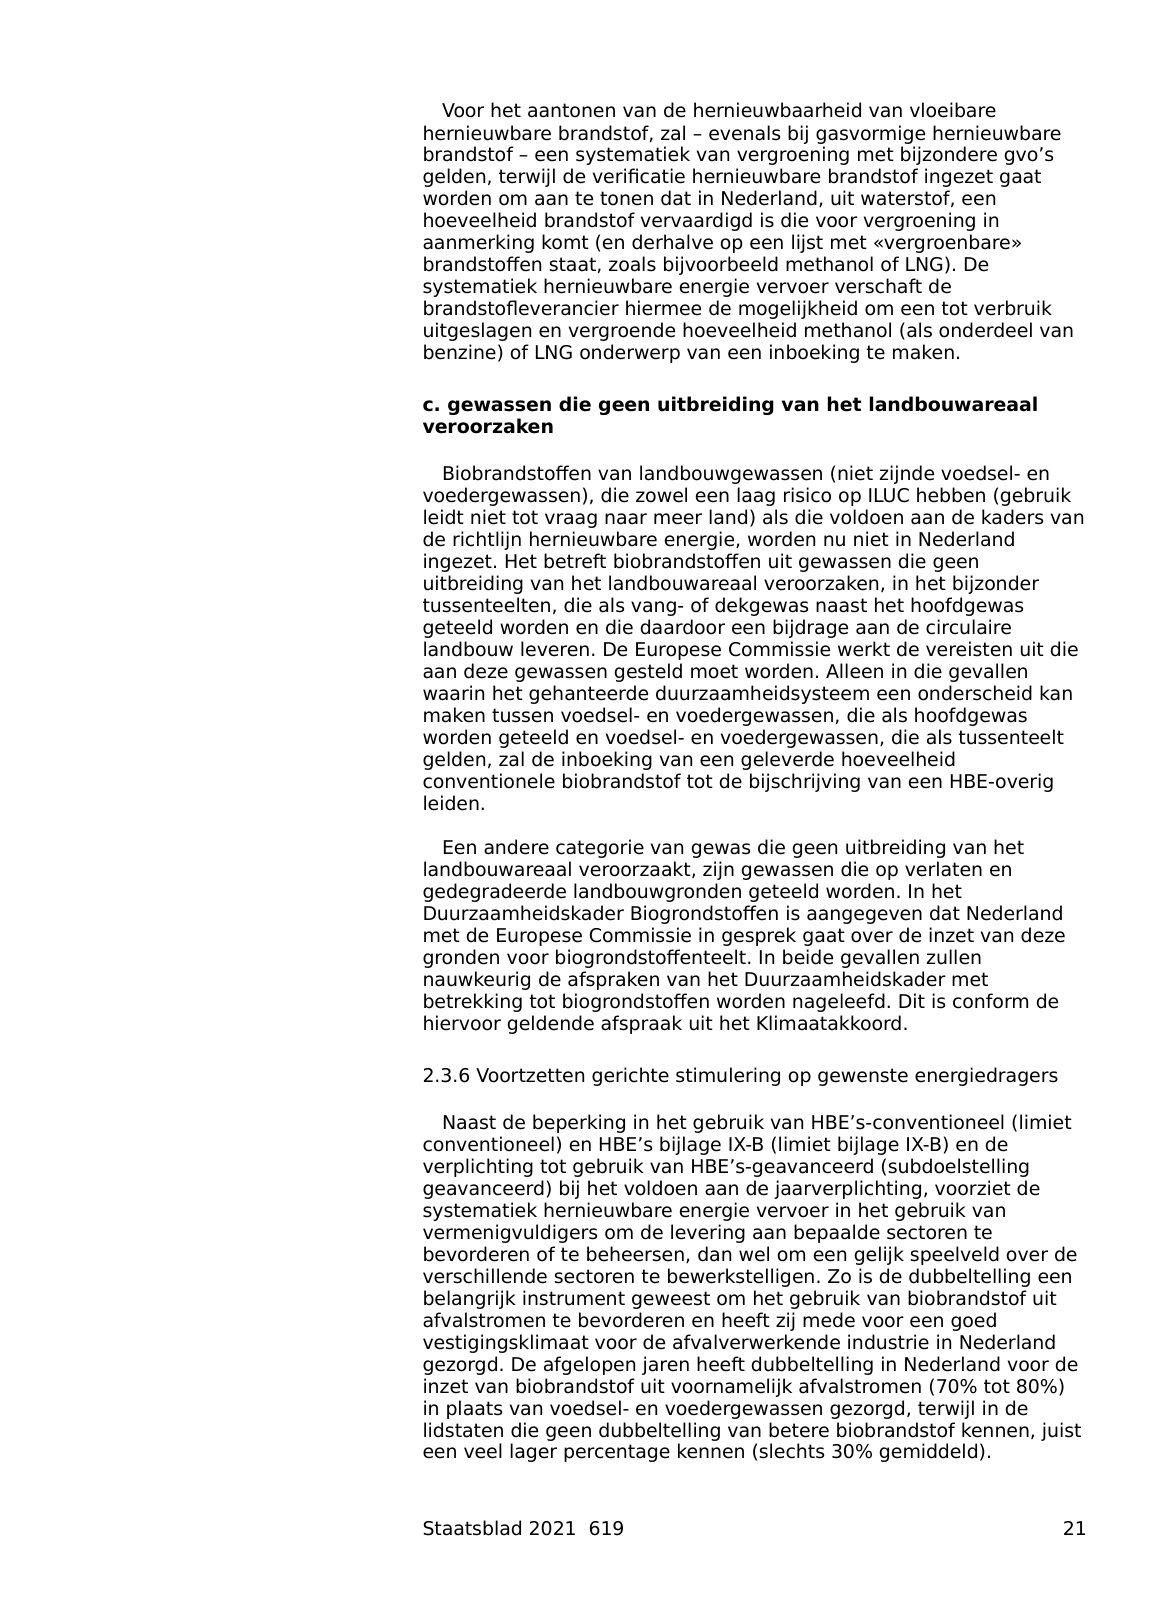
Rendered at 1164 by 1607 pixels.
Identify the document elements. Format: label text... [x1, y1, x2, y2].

subtitle c. gewassen die geen uitbreiding van het landbouwareaal veroorzaken [422, 394, 1087, 438]
text Voor het aantonen van de hernieuwbaarheid van vloeibare hernieuwbare brandstof, zal – evenals bij gasvormige hernieuwbare brandstof – een systematiek van vergroening met bijzondere gvo’s gelden, terwijl de verificatie hernieuwbare brandstof ingezet gaat worden om aan te tonen dat in Nederland, uit waterstof, een hoeveelheid brandstof vervaardigd is die voor vergroening in aanmerking komt (en derhalve op een lijst met «vergroenbare» brandstoffen staat, zoals bijvoorbeeld methanol of LNG). De systematiek hernieuwbare energie vervoer verschaft de brandstofleverancier hiermee de mogelijkheid om een tot verbruik uitgeslagen en vergroende hoeveelheid methanol (als onderdeel van benzine) of LNG onderwerp van een inboeking te maken. [422, 100, 1087, 364]
text Een andere categorie van gewas die geen uitbreiding van het landbouwareaal veroorzaakt, zijn gewassen die op verlaten en gedegradeerde landbouwgronden geteeld worden. In het Duurzaamheidskader Biogrondstoffen is aangegeven dat Nederland met de Europese Commissie in gesprek gaat over de inzet van deze gronden voor biogrondstoffenteelt. In beide gevallen zullen nauwkeurig de afspraken van het Duurzaamheidskader met betrekking tot biogrondstoffen worden nageleefd. Dit is conform de hiervoor geldende afspraak uit het Klimaatakkoord. [422, 837, 1087, 1035]
text Naast de beperking in het gebruik van HBE’s-conventioneel (limiet conventioneel) en HBE’s bijlage IX-B (limiet bijlage IX-B) en de verplichting tot gebruik van HBE’s-geavanceerd (subdoelstelling geavanceerd) bij het voldoen aan de jaarverplichting, voorziet de systematiek hernieuwbare energie vervoer in het gebruik van vermenigvuldigers om de levering aan bepaalde sectoren te bevorderen of te beheersen, dan wel om een gelijk speelveld over de verschillende sectoren te bewerkstelligen. Zo is de dubbeltelling een belangrijk instrument geweest om het gebruik van biobrandstof uit afvalstromen te bevorderen en heeft zij mede voor een goed vestigingsklimaat voor de afvalverwerkende industrie in Nederland gezorgd. De afgelopen jaren heeft dubbeltelling in Nederland voor de inzet van biobrandstof uit voornamelijk afvalstromen (70% tot 80%) in plaats van voedsel- en voedergewassen gezorgd, terwijl in de lidstaten die geen dubbeltelling van betere biobrandstof kennen, juist een veel lager percentage kennen (slechts 30% gemiddeld). [422, 1112, 1087, 1463]
text Biobrandstoffen van landbouwgewassen (niet zijnde voedsel- en voedergewassen), die zowel een laag risico op ILUC hebben (gebruik leidt niet tot vraag naar meer land) als die voldoen aan de kaders van de richtlijn hernieuwbare energie, worden nu niet in Nederland ingezet. Het betreft biobrandstoffen uit gewassen die geen uitbreiding van het landbouwareaal veroorzaken, in het bijzonder tussenteelten, die als vang- of dekgewas naast het hoofdgewas geteeld worden en die daardoor een bijdrage aan de circulaire landbouw leveren. De Europese Commissie werkt de vereisten uit die aan deze gewassen gesteld moet worden. Alleen in die gevallen waarin het gehanteerde duurzaamheidsysteem een onderscheid kan maken tussen voedsel- en voedergewassen, die als hoofdgewas worden geteeld en voedsel- en voedergewassen, die als tussenteelt gelden, zal de inboeking van een geleverde hoeveelheid conventionele biobrandstof tot de bijschrijving van een HBE-overig leiden. [422, 463, 1087, 815]
subtitle 2.3.6 Voortzetten gerichte stimulering op gewenste energiedragers [422, 1065, 1087, 1087]
